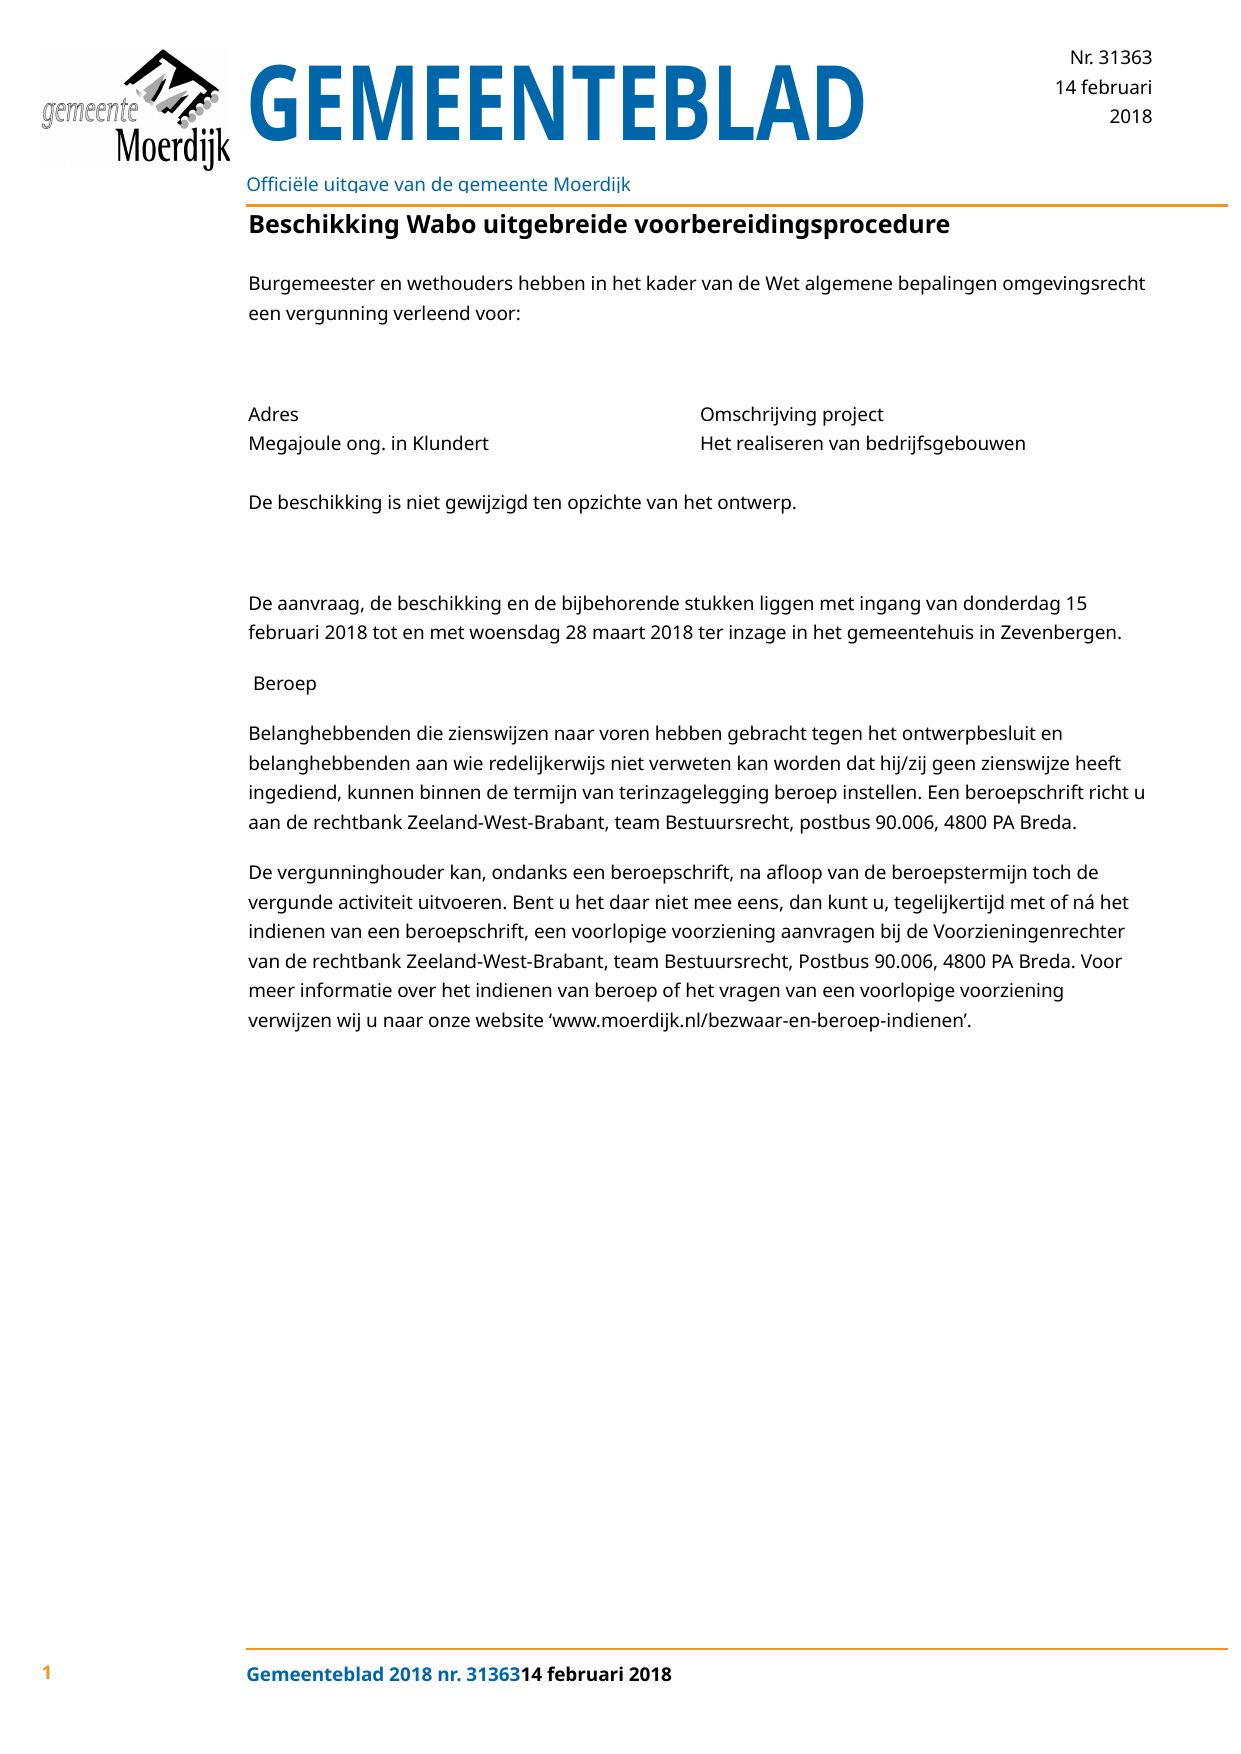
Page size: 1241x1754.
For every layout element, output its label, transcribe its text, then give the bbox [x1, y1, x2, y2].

text Burgemeester en wethouders hebben in het kader van de Wet algemene bepalingen omgevingsrecht een vergunning verleend voor: [248, 270, 1152, 326]
picture [41, 47, 231, 172]
table_header Omschrijving project Het realiseren van bedrijfsgebouwen [700, 401, 1152, 486]
text Beschikking Wabo uitgebreide voorbereidingsprocedure [248, 207, 1152, 241]
table_header Adres Megajoule ong. in Klundert [248, 401, 700, 486]
text Beroep [248, 670, 1152, 696]
text De vergunninghouder kan, ondanks een beroepschrift, na afloop van de beroepstermijn toch de vergunde activiteit uitvoeren. Bent u het daar niet mee eens, dan kunt u, tegelijkertijd met of ná het indienen van een beroepschrift, een voorlopige voorziening aanvragen bij de Voorzieningenrechter van de rechtbank Zeeland-West-Brabant, team Bestuursrecht, Postbus 90.006, 4800 PA Breda. Voor meer informatie over het indienen van beroep of het vragen van een voorlopige voorziening verwijzen wij u naar onze website ‘www.moerdijk.nl/bezwaar-en-beroep-indienen’. [248, 859, 1152, 1033]
text De aanvraag, de beschikking en de bijbehorende stukken liggen met ingang van donderdag 15 februari 2018 tot en met woensdag 28 maart 2018 ter inzage in het gemeentehuis in Zevenbergen. [248, 590, 1152, 645]
text Belanghebbenden die zienswijzen naar voren hebben gebracht tegen het ontwerpbesluit en belanghebbenden aan wie redelijkerwijs niet verweten kan worden dat hij/zij geen zienswijze heeft ingediend, kunnen binnen de termijn van terinzagelegging beroep instellen. Een beroepschrift richt u aan de rechtbank Zeeland-West-Brabant, team Bestuursrecht, postbus 90.006, 4800 PA Breda. [248, 720, 1152, 835]
text De beschikking is niet gewijzigd ten opzichte van het ontwerp. [248, 489, 1152, 515]
